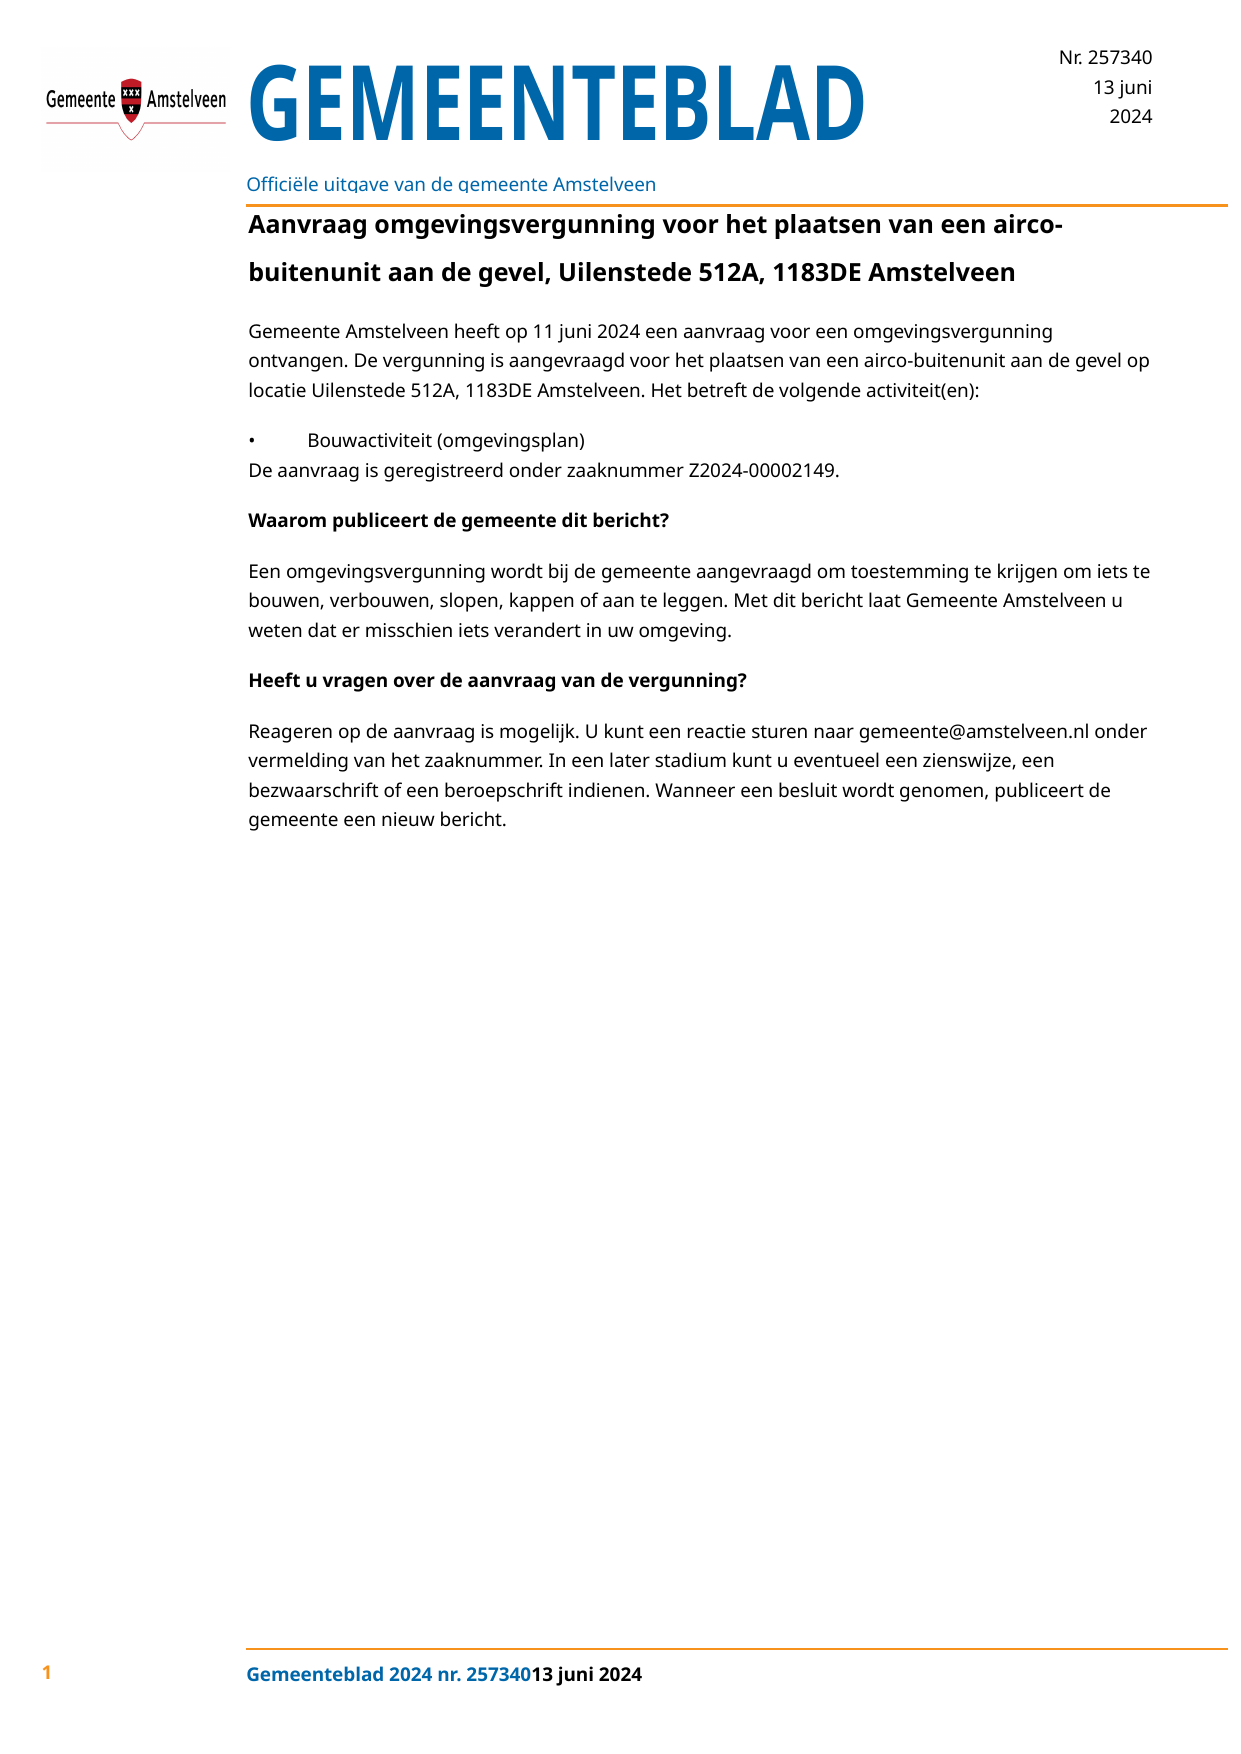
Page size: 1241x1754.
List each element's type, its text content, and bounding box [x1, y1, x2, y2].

text Gemeente Amstelveen heeft op 11 juni 2024 een aanvraag voor een omgevingsvergunning ontvangen. De vergunning is aangevraagd voor het plaatsen van een airco-buitenunit aan de gevel op locatie Uilenstede 512A, 1183DE Amstelveen. Het betreft de volgende activiteit(en): [248, 318, 1152, 403]
list Bouwactiviteit (omgevingsplan) [248, 427, 1152, 453]
text Waarom publiceert de gemeente dit bericht? [248, 507, 1152, 533]
text Reageren op de aanvraag is mogelijk. U kunt een reactie sturen naar gemeente@amstelveen.nl onder vermelding van het zaaknummer. In een later stadium kunt u eventueel een zienswijze, een bezwaarschrift of een beroepschrift indienen. Wanneer een besluit wordt genomen, publiceert de gemeente een nieuw bericht. [248, 718, 1152, 832]
text Aanvraag omgevingsvergunning voor het plaatsen van een airco-buitenunit aan de gevel, Uilenstede 512A, 1183DE Amstelveen [248, 207, 1152, 288]
text De aanvraag is geregistreerd onder zaaknummer Z2024-00002149. [248, 457, 1152, 483]
text Heeft u vragen over de aanvraag van de vergunning? [248, 667, 1152, 693]
picture [41, 47, 231, 172]
text Een omgevingsvergunning wordt bij de gemeente aangevraagd om toestemming te krijgen om iets te bouwen, verbouwen, slopen, kappen of aan te leggen. Met dit bericht laat Gemeente Amstelveen u weten dat er misschien iets verandert in uw omgeving. [248, 558, 1152, 643]
